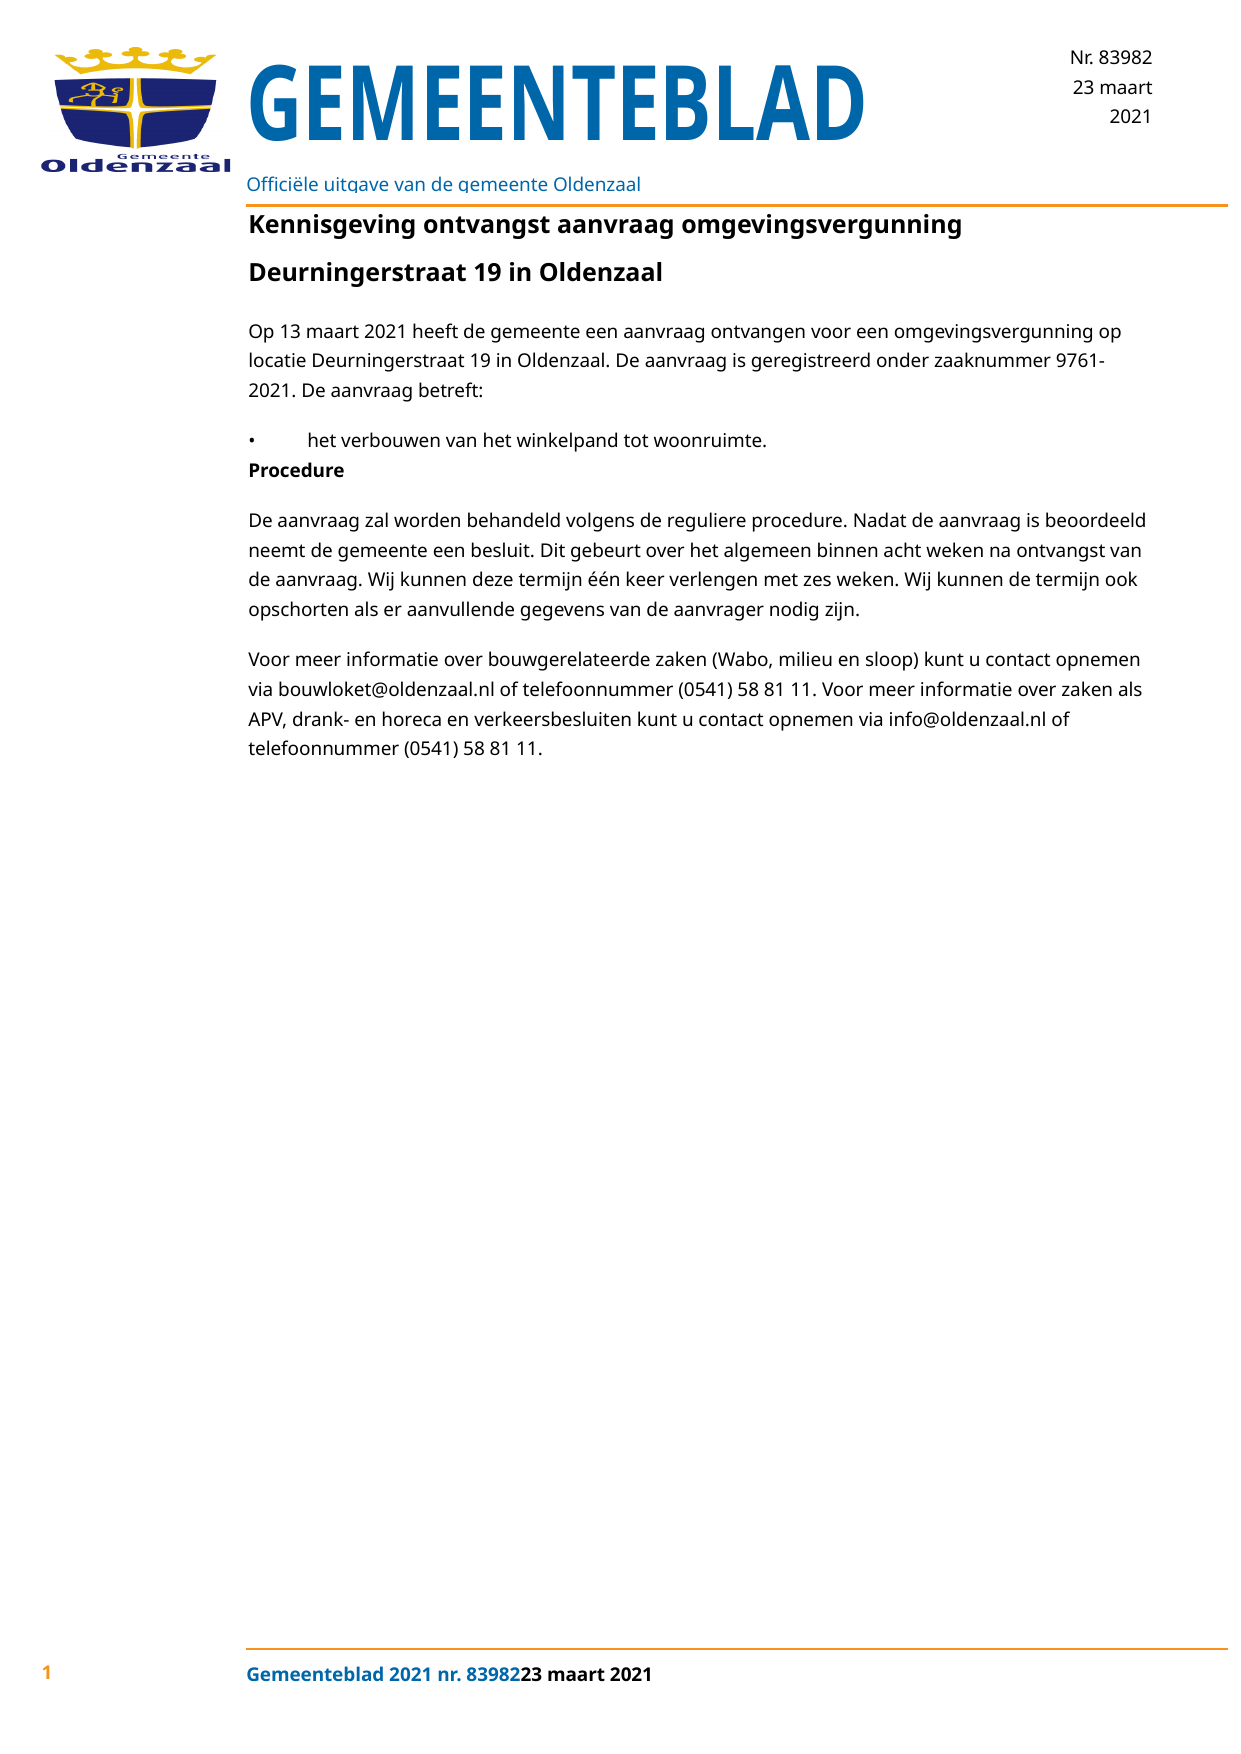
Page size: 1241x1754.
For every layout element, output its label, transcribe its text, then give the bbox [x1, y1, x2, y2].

text Procedure [248, 457, 1152, 483]
text Kennisgeving ontvangst aanvraag omgevingsvergunning Deurningerstraat 19 in Oldenzaal [248, 207, 1152, 288]
picture [41, 47, 231, 172]
text Op 13 maart 2021 heeft de gemeente een aanvraag ontvangen voor een omgevingsvergunning op locatie Deurningerstraat 19 in Oldenzaal. De aanvraag is geregistreerd onder zaaknummer 9761-2021. De aanvraag betreft: [248, 318, 1152, 403]
text Voor meer informatie over bouwgerelateerde zaken (Wabo, milieu en sloop) kunt u contact opnemen via bouwloket@oldenzaal.nl of telefoonnummer (0541) 58 81 11. Voor meer informatie over zaken als APV, drank- en horeca en verkeersbesluiten kunt u contact opnemen via info@oldenzaal.nl of telefoonnummer (0541) 58 81 11. [248, 647, 1152, 761]
list het verbouwen van het winkelpand tot woonruimte. [248, 427, 1152, 453]
text De aanvraag zal worden behandeld volgens de reguliere procedure. Nadat de aanvraag is beoordeeld neemt de gemeente een besluit. Dit gebeurt over het algemeen binnen acht weken na ontvangst van de aanvraag. Wij kunnen deze termijn één keer verlengen met zes weken. Wij kunnen de termijn ook opschorten als er aanvullende gegevens van de aanvrager nodig zijn. [248, 507, 1152, 622]
